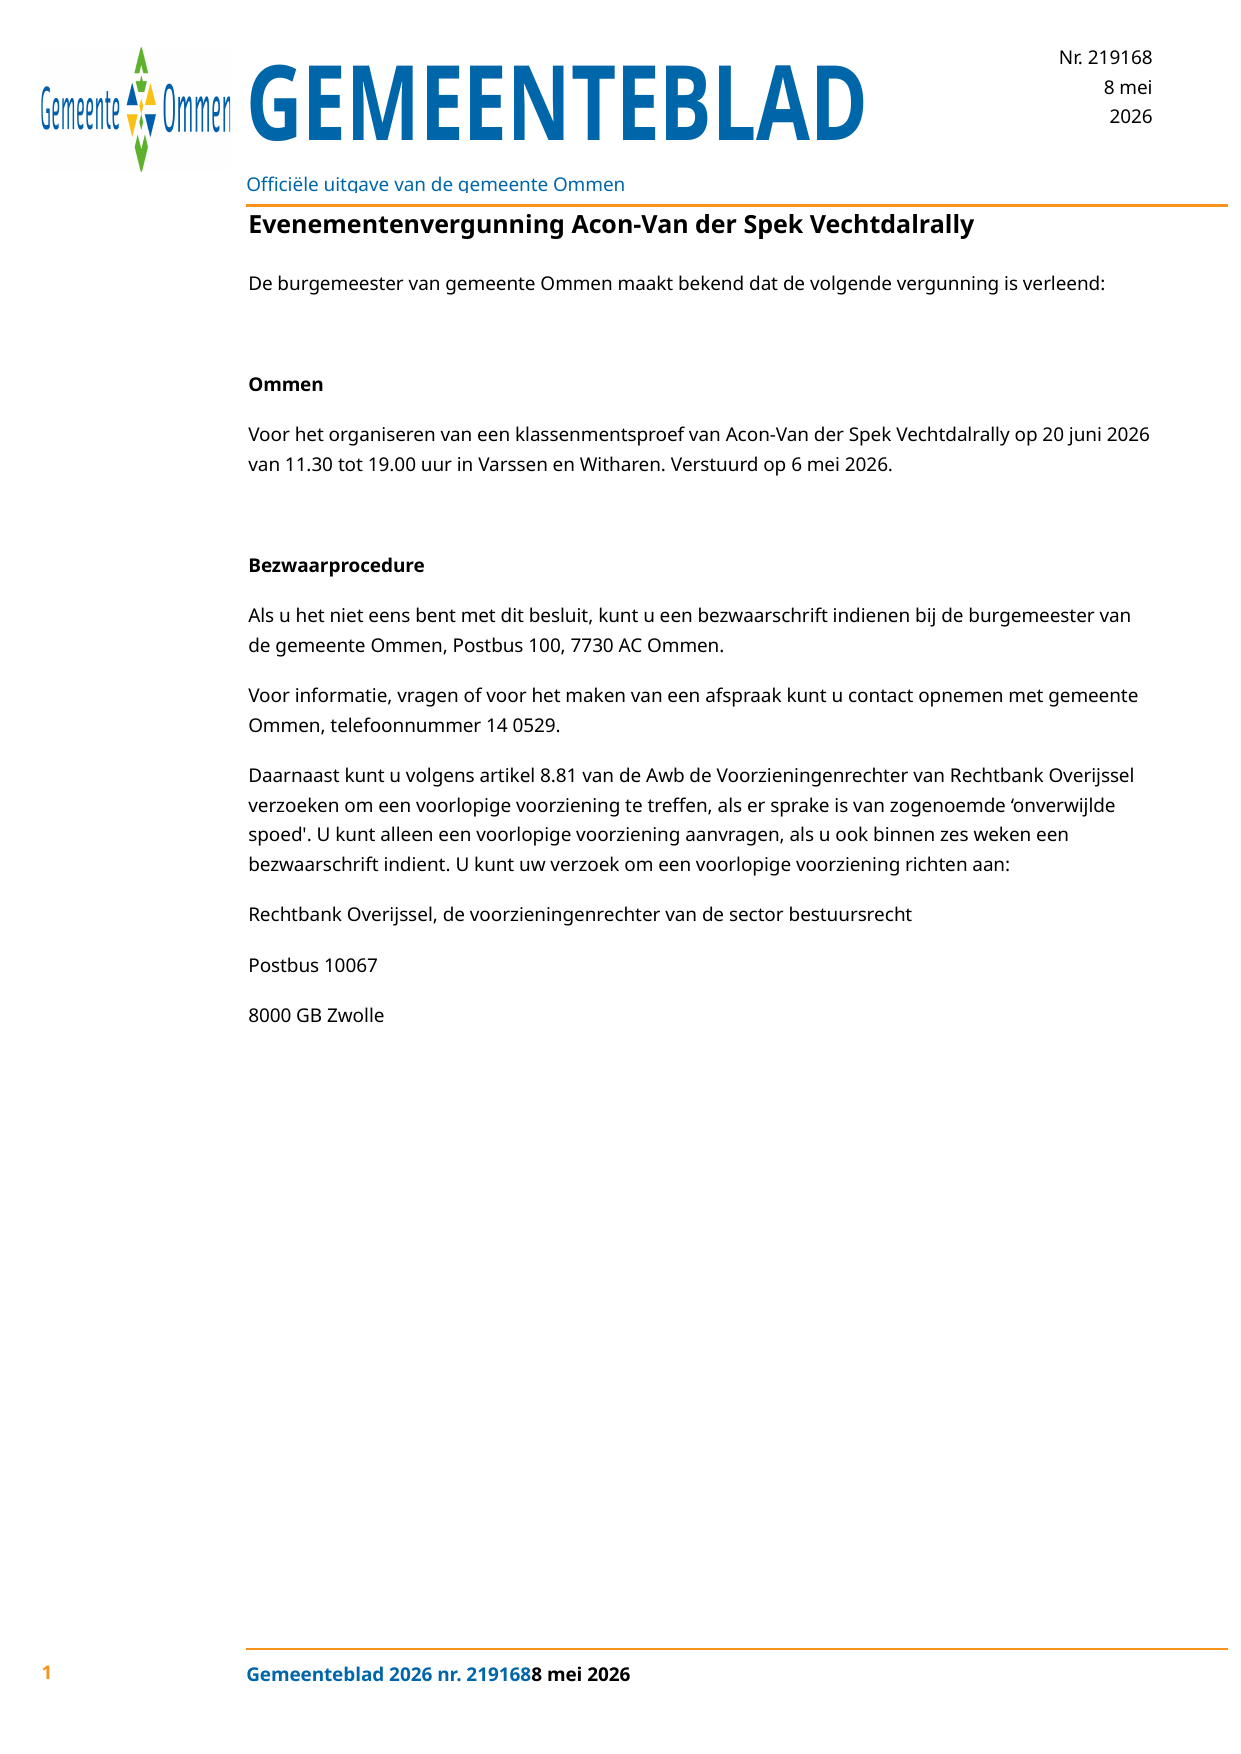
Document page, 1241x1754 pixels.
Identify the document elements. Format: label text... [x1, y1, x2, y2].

text Evenementenvergunning Acon-Van der Spek Vechtdalrally [248, 207, 1152, 241]
text Ommen [248, 371, 1152, 397]
text Voor informatie, vragen of voor het maken van een afspraak kunt u contact opnemen met gemeente Ommen, telefoonnummer 14 0529. [248, 682, 1152, 738]
text Bezwaarprocedure [248, 552, 1152, 578]
text Voor het organiseren van een klassenmentsproef van Acon-Van der Spek Vechtdalrally op 20 juni 2026 van 11.30 tot 19.00 uur in Varssen en Witharen. Verstuurd op 6 mei 2026. [248, 422, 1152, 477]
text Als u het niet eens bent met dit besluit, kunt u een bezwaarschrift indienen bij de burgemeester van de gemeente Ommen, Postbus 100, 7730 AC Ommen. [248, 602, 1152, 658]
text De burgemeester van gemeente Ommen maakt bekend dat de volgende vergunning is verleend: [248, 270, 1152, 296]
text Rechtbank Overijssel, de voorzieningenrechter van de sector bestuursrecht [248, 902, 1152, 927]
text Daarnaast kunt u volgens artikel 8.81 van de Awb de Voorzieningenrechter van Rechtbank Overijssel verzoeken om een voorlopige voorziening te treffen, als er sprake is van zogenoemde ‘onverwijlde spoed'. U kunt alleen een voorlopige voorziening aanvragen, als u ook binnen zes weken een bezwaarschrift indient. U kunt uw verzoek om een voorlopige voorziening richten aan: [248, 762, 1152, 877]
text 8000 GB Zwolle [248, 1002, 1152, 1028]
text Postbus 10067 [248, 952, 1152, 978]
picture [41, 47, 231, 172]
